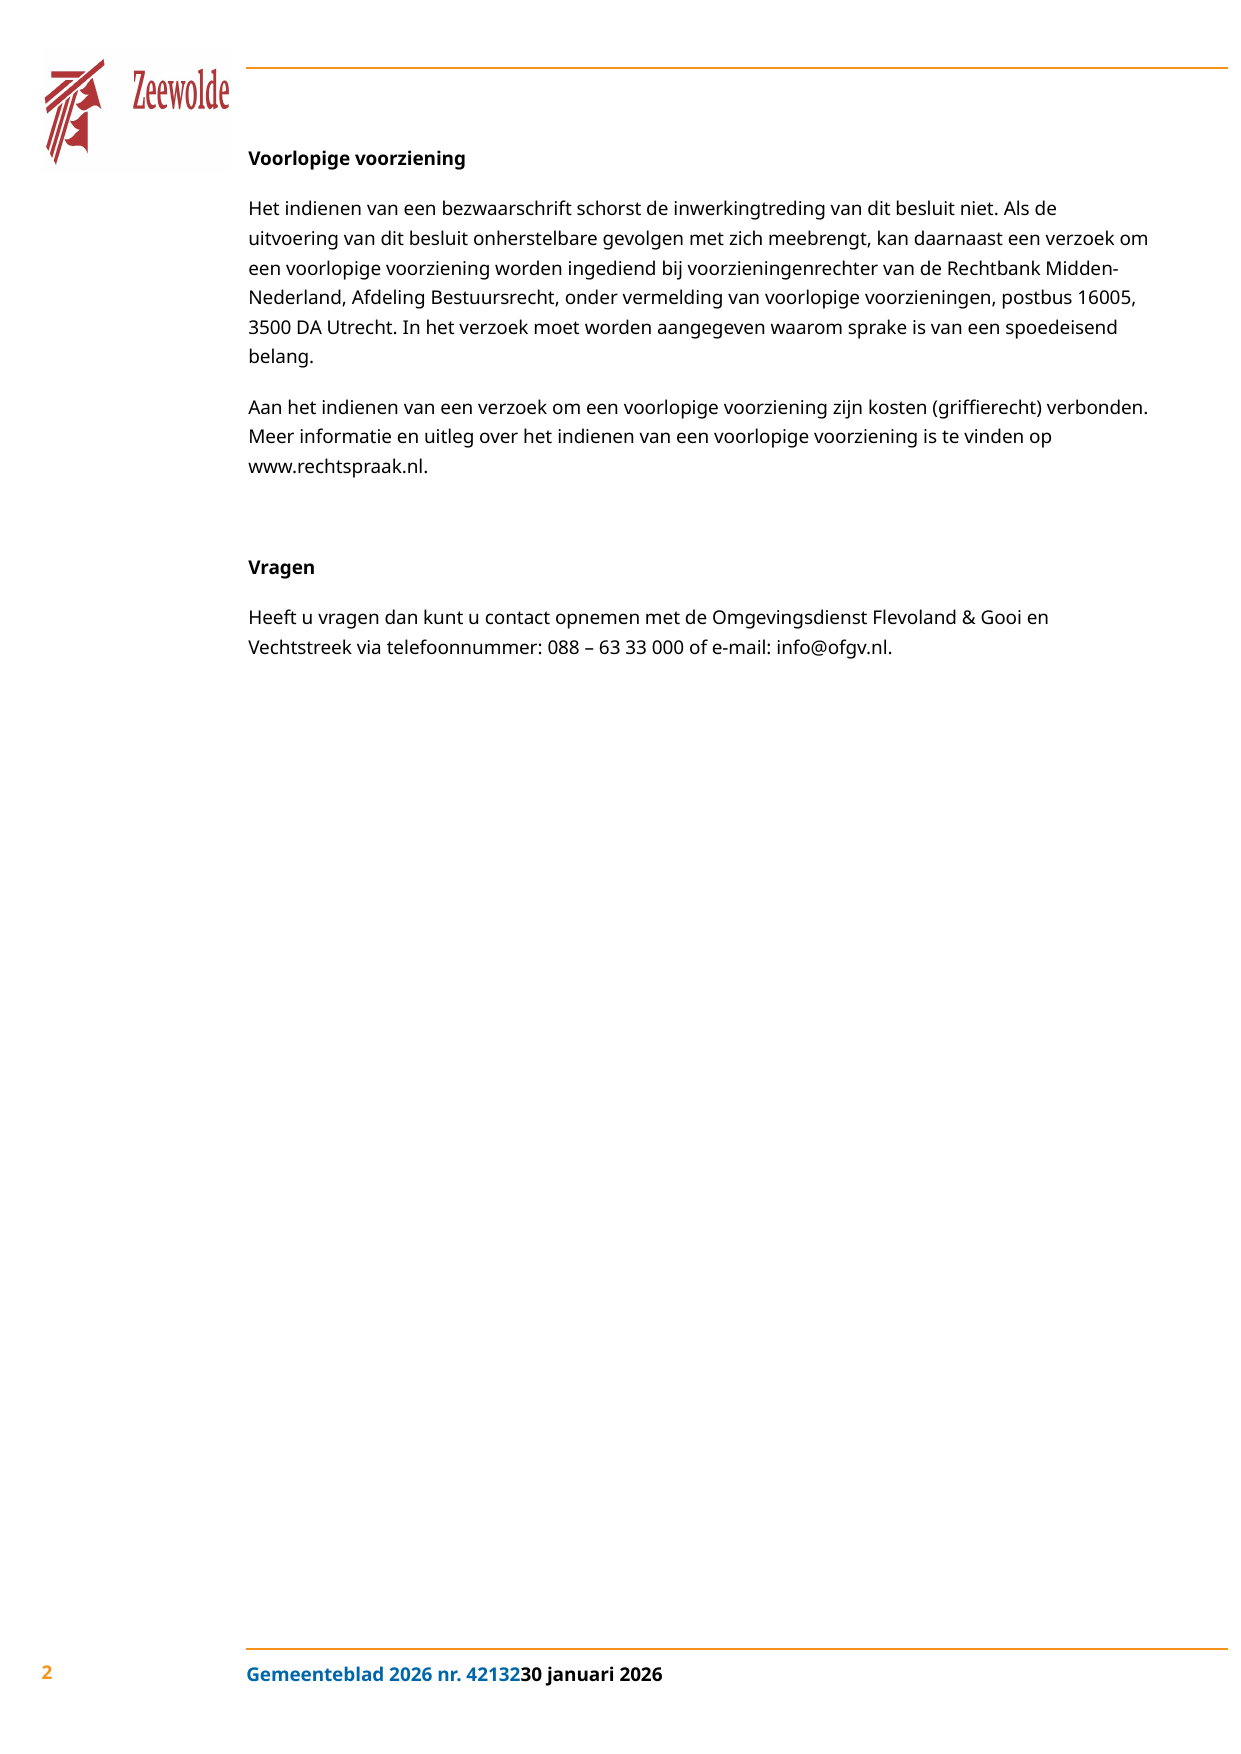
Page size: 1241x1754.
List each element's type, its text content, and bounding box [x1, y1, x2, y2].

text Heeft u vragen dan kunt u contact opnemen met de Omgevingsdienst Flevoland & Gooi en Vechtstreek via telefoonnummer: 088 – 63 33 000 of e-mail: info@ofgv.nl. [248, 604, 1152, 660]
picture [41, 47, 231, 172]
text Vragen [248, 554, 1152, 580]
text Het indienen van een bezwaarschrift schorst de inwerkingtreding van dit besluit niet. Als de uitvoering van dit besluit onherstelbare gevolgen met zich meebrengt, kan daarnaast een verzoek om een voorlopige voorziening worden ingediend bij voorzieningenrechter van de Rechtbank Midden-Nederland, Afdeling Bestuursrecht, onder vermelding van voorlopige voorzieningen, postbus 16005, 3500 DA Utrecht. In het verzoek moet worden aangegeven waarom sprake is van een spoedeisend belang. [248, 196, 1152, 369]
text Voorlopige voorziening [248, 145, 1152, 171]
text Aan het indienen van een verzoek om een voorlopige voorziening zijn kosten (griffierecht) verbonden. Meer informatie en uitleg over het indienen van een voorlopige voorziening is te vinden op www.rechtspraak.nl. [248, 394, 1152, 479]
